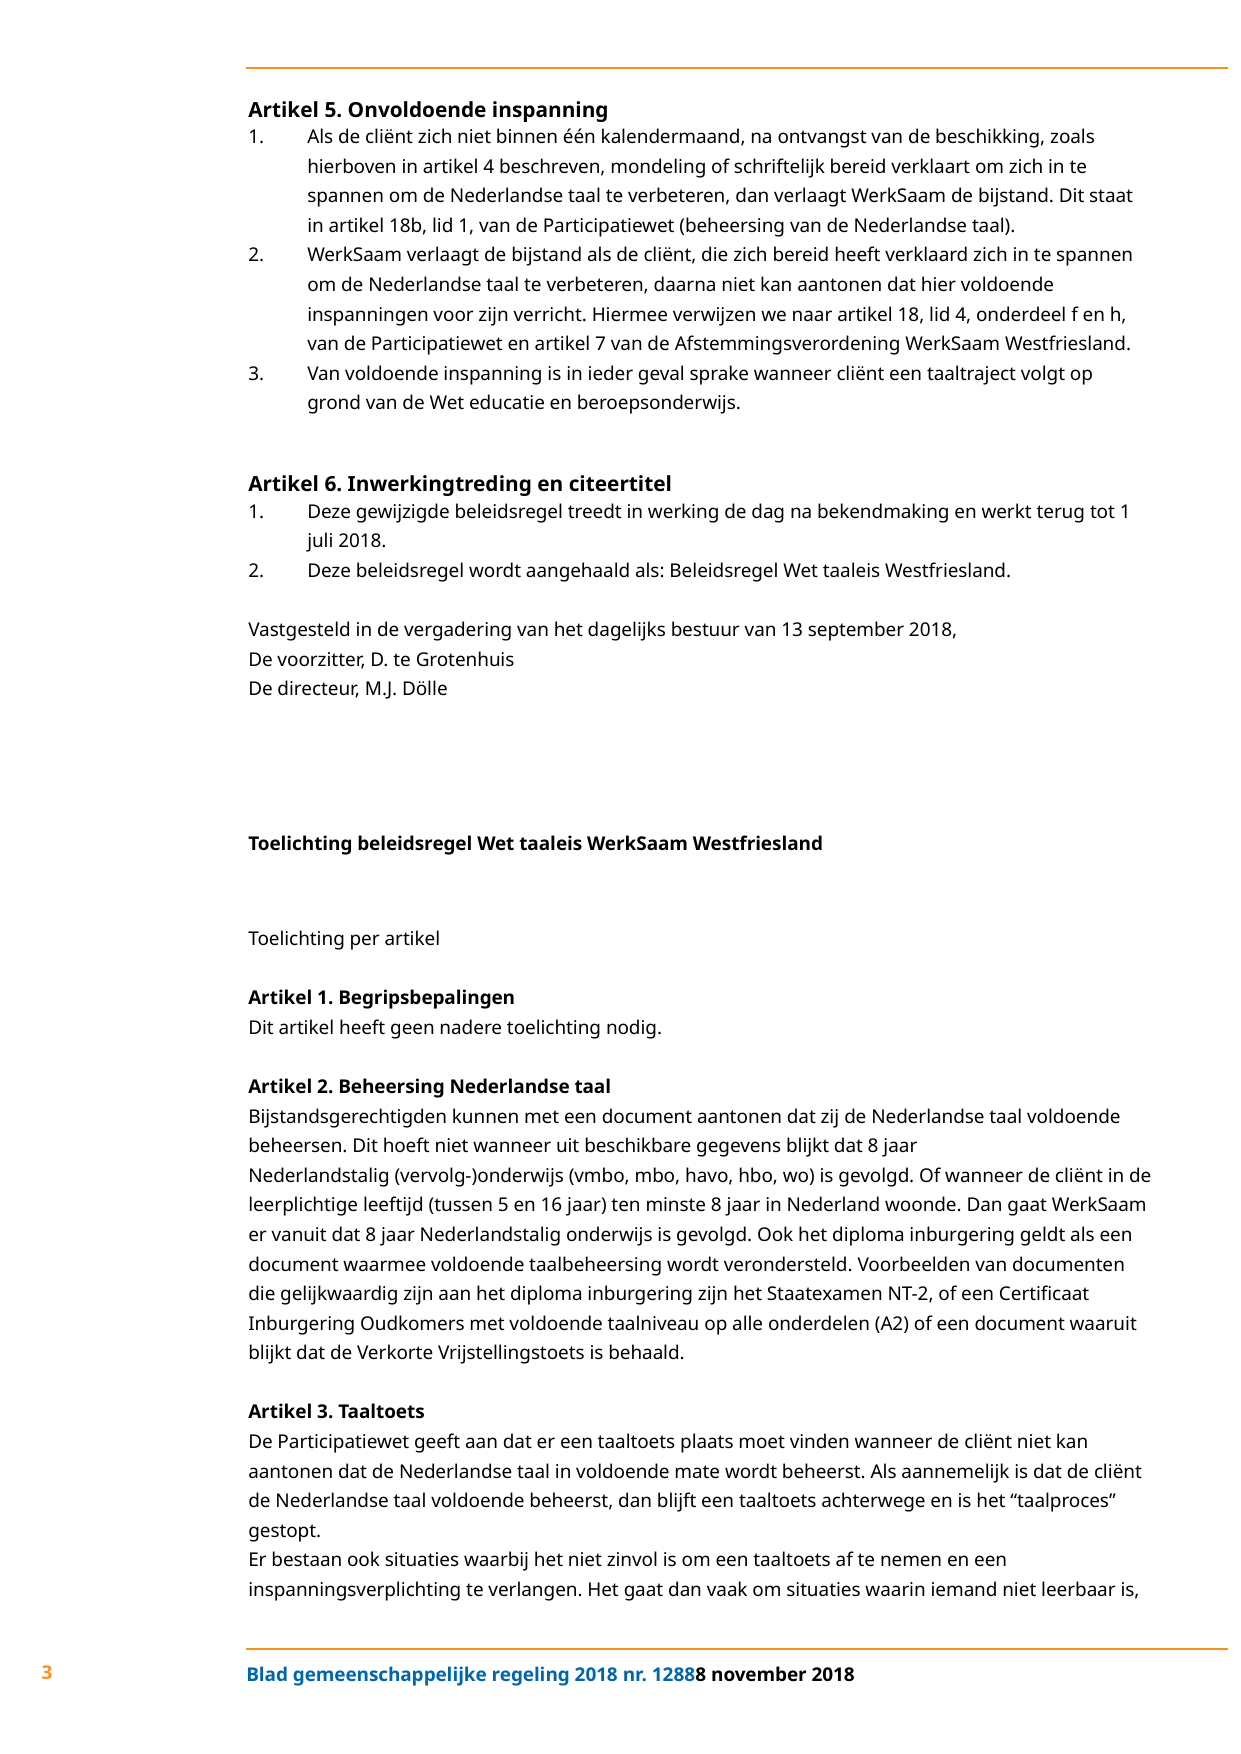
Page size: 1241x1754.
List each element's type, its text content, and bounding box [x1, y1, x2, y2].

text Artikel 3. Taaltoets [248, 1399, 1152, 1424]
text Toelichting per artikel [248, 925, 1152, 951]
picture [41, 47, 231, 172]
list Deze beleidsregel wordt aangehaald als: Beleidsregel Wet taaleis Westfriesland. [248, 557, 1152, 583]
text Artikel 1. Begripsbepalingen [248, 984, 1152, 1010]
list WerkSaam verlaagt de bijstand als de cliënt, die zich bereid heeft verklaard zich in te spannen om de Nederlandse taal te verbeteren, daarna niet kan aantonen dat hier voldoende inspanningen voor zijn verricht. Hiermee verwijzen we naar artikel 18, lid 4, onderdeel f en h, van de Participatiewet en artikel 7 van de Afstemmingsverordening WerkSaam Westfriesland. [248, 242, 1152, 356]
text De voorzitter, D. te Grotenhuis [248, 646, 1152, 672]
text Nederlandstalig (vervolg-)onderwijs (vmbo, mbo, havo, hbo, wo) is gevolgd. Of wanneer de cliënt in de leerplichtige leeftijd (tussen 5 en 16 jaar) ten minste 8 jaar in Nederland woonde. Dan gaat WerkSaam er vanuit dat 8 jaar Nederlandstalig onderwijs is gevolgd. Ook het diploma inburgering geldt als een document waarmee voldoende taalbeheersing wordt verondersteld. Voorbeelden van documenten die gelijkwaardig zijn aan het diploma inburgering zijn het Staatexamen NT-2, of een Certificaat Inburgering Oudkomers met voldoende taalniveau op alle onderdelen (A2) of een document waaruit blijkt dat de Verkorte Vrijstellingstoets is behaald. [248, 1162, 1152, 1365]
text De Participatiewet geeft aan dat er een taaltoets plaats moet vinden wanneer de cliënt niet kan aantonen dat de Nederlandse taal in voldoende mate wordt beheerst. Als aannemelijk is dat de cliënt de Nederlandse taal voldoende beheerst, dan blijft een taaltoets achterwege en is het “taalproces” gestopt. [248, 1428, 1152, 1543]
text Artikel 6. Inwerkingtreding en citeertitel [248, 469, 1152, 498]
text Dit artikel heeft geen nadere toelichting nodig. [248, 1014, 1152, 1040]
text Bijstandsgerechtigden kunnen met een document aantonen dat zij de Nederlandse taal voldoende beheersen. Dit hoeft niet wanneer uit beschikbare gegevens blijkt dat 8 jaar [248, 1103, 1152, 1158]
list Deze gewijzigde beleidsregel treedt in werking de dag na bekendmaking en werkt terug tot 1 juli 2018. [248, 498, 1152, 553]
text Vastgesteld in de vergadering van het dagelijks bestuur van 13 september 2018, [248, 616, 1152, 642]
text Toelichting beleidsregel Wet taaleis WerkSaam Westfriesland [248, 830, 1152, 856]
text Artikel 5. Onvoldoende inspanning [248, 95, 1152, 123]
text De directeur, M.J. Dölle [248, 675, 1152, 701]
list Als de cliënt zich niet binnen één kalendermaand, na ontvangst van de beschikking, zoals hierboven in artikel 4 beschreven, mondeling of schriftelijk bereid verklaart om zich in te spannen om de Nederlandse taal te verbeteren, dan verlaagt WerkSaam de bijstand. Dit staat in artikel 18b, lid 1, van de Participatiewet (beheersing van de Nederlandse taal). [248, 123, 1152, 238]
text Artikel 2. Beheersing Nederlandse taal [248, 1073, 1152, 1099]
text Er bestaan ook situaties waarbij het niet zinvol is om een taaltoets af te nemen en een inspanningsverplichting te verlangen. Het gaat dan vaak om situaties waarin iemand niet leerbaar is, [248, 1547, 1152, 1602]
list Van voldoende inspanning is in ieder geval sprake wanneer cliënt een taaltraject volgt op grond van de Wet educatie en beroepsonderwijs. [248, 360, 1152, 415]
